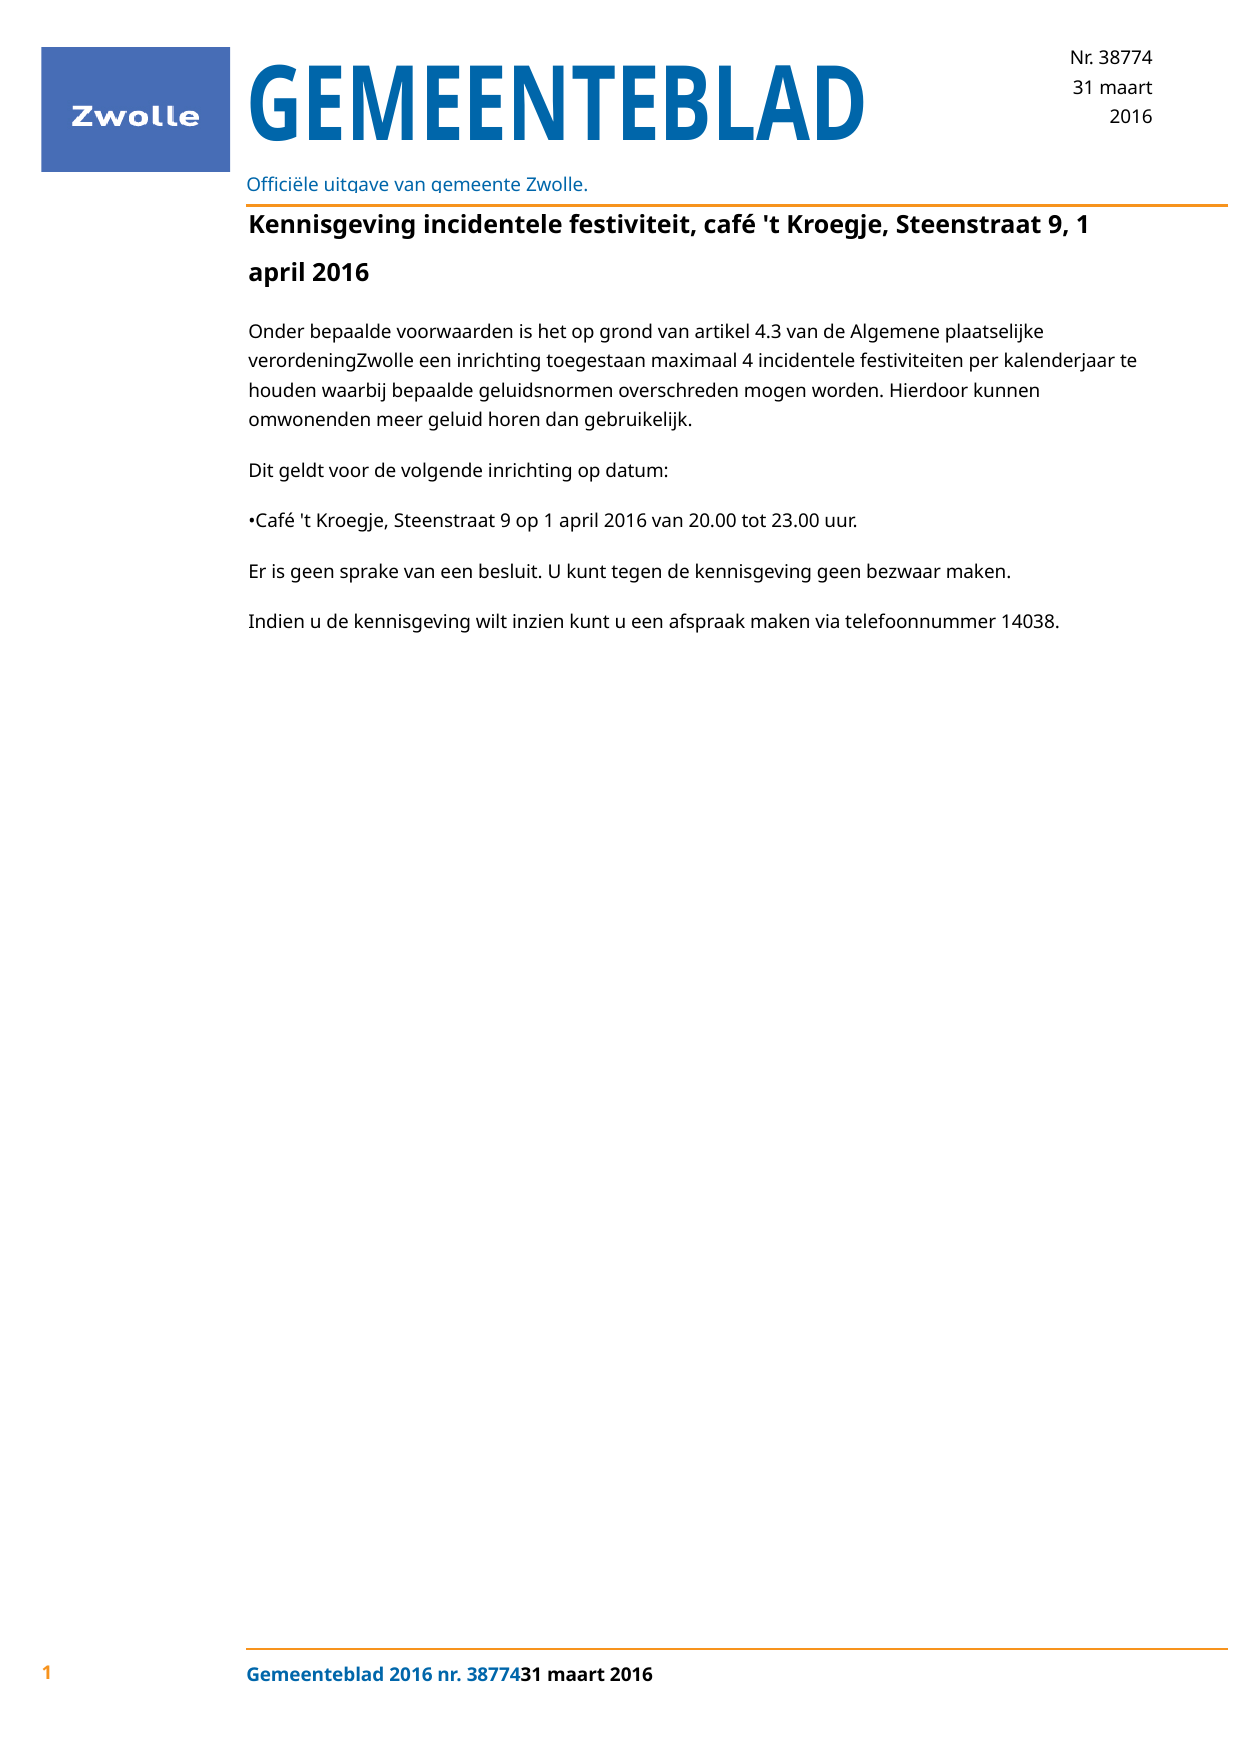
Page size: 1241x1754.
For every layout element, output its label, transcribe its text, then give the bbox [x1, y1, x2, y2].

text Dit geldt voor de volgende inrichting op datum: [248, 457, 1152, 483]
picture [41, 47, 231, 172]
text •Café 't Kroegje, Steenstraat 9 op 1 april 2016 van 20.00 tot 23.00 uur. [248, 507, 1152, 533]
text Kennisgeving incidentele festiviteit, café 't Kroegje, Steenstraat 9, 1 april 2016 [248, 207, 1152, 288]
text Er is geen sprake van een besluit. U kunt tegen de kennisgeving geen bezwaar maken. [248, 558, 1152, 584]
text Indien u de kennisgeving wilt inzien kunt u een afspraak maken via telefoonnummer 14038. [248, 608, 1152, 634]
text Onder bepaalde voorwaarden is het op grond van artikel 4.3 van de Algemene plaatselijke verordeningZwolle een inrichting toegestaan maximaal 4 incidentele festiviteiten per kalenderjaar te houden waarbij bepaalde geluidsnormen overschreden mogen worden. Hierdoor kunnen omwonenden meer geluid horen dan gebruikelijk. [248, 318, 1152, 432]
